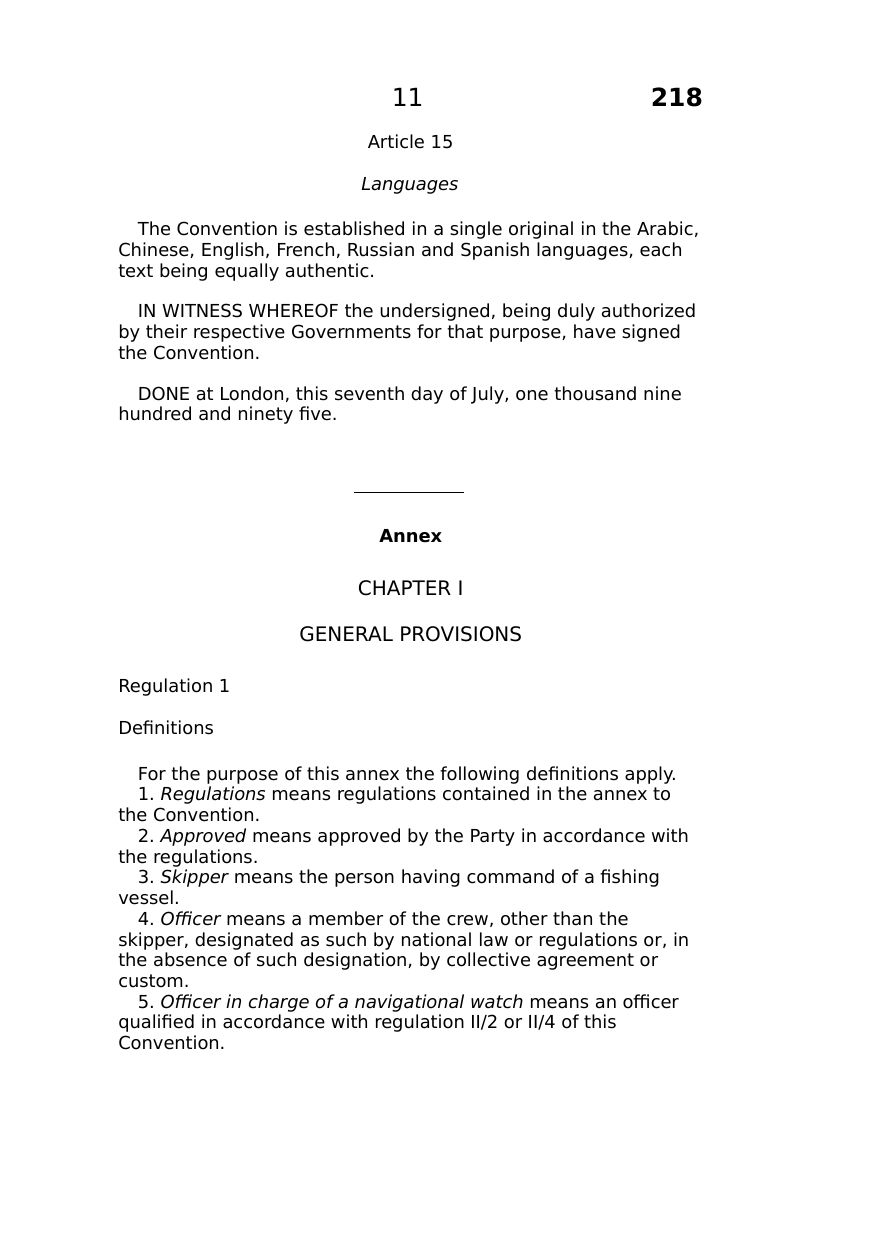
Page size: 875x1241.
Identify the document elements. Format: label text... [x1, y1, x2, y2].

text The Convention is established in a single original in the Arabic, Chinese, English, French, Russian and Spanish languages, each text being equally authentic. [118, 219, 703, 281]
text IN WITNESS WHEREOF the undersigned, being duly authorized by their respective Governments for that purpose, have signed the Convention. [118, 301, 703, 363]
subtitle CHAPTER I GENERAL PROVISIONS [118, 576, 703, 646]
text 5. Officer in charge of a navigational watch means an officer qualified in accordance with regulation II/2 or II/4 of this Convention. [118, 992, 703, 1054]
subtitle Annex [118, 526, 703, 546]
text 4. Officer means a member of the crew, other than the skipper, designated as such by national law or regulations or, in the absence of such designation, by collective agreement or custom. [118, 909, 703, 992]
text For the purpose of this annex the following definitions apply. [118, 763, 703, 784]
text 3. Skipper means the person having command of a fishing vessel. [118, 867, 703, 909]
subtitle Regulation 1 Definitions [118, 676, 703, 738]
text 2. Approved means approved by the Party in accordance with the regulations. [118, 826, 703, 867]
subtitle Article 15 Languages [118, 132, 703, 194]
text DONE at London, this seventh day of July, one thousand nine hundred and ninety five. [118, 383, 703, 425]
text 1. Regulations means regulations contained in the annex to the Convention. [118, 784, 703, 826]
